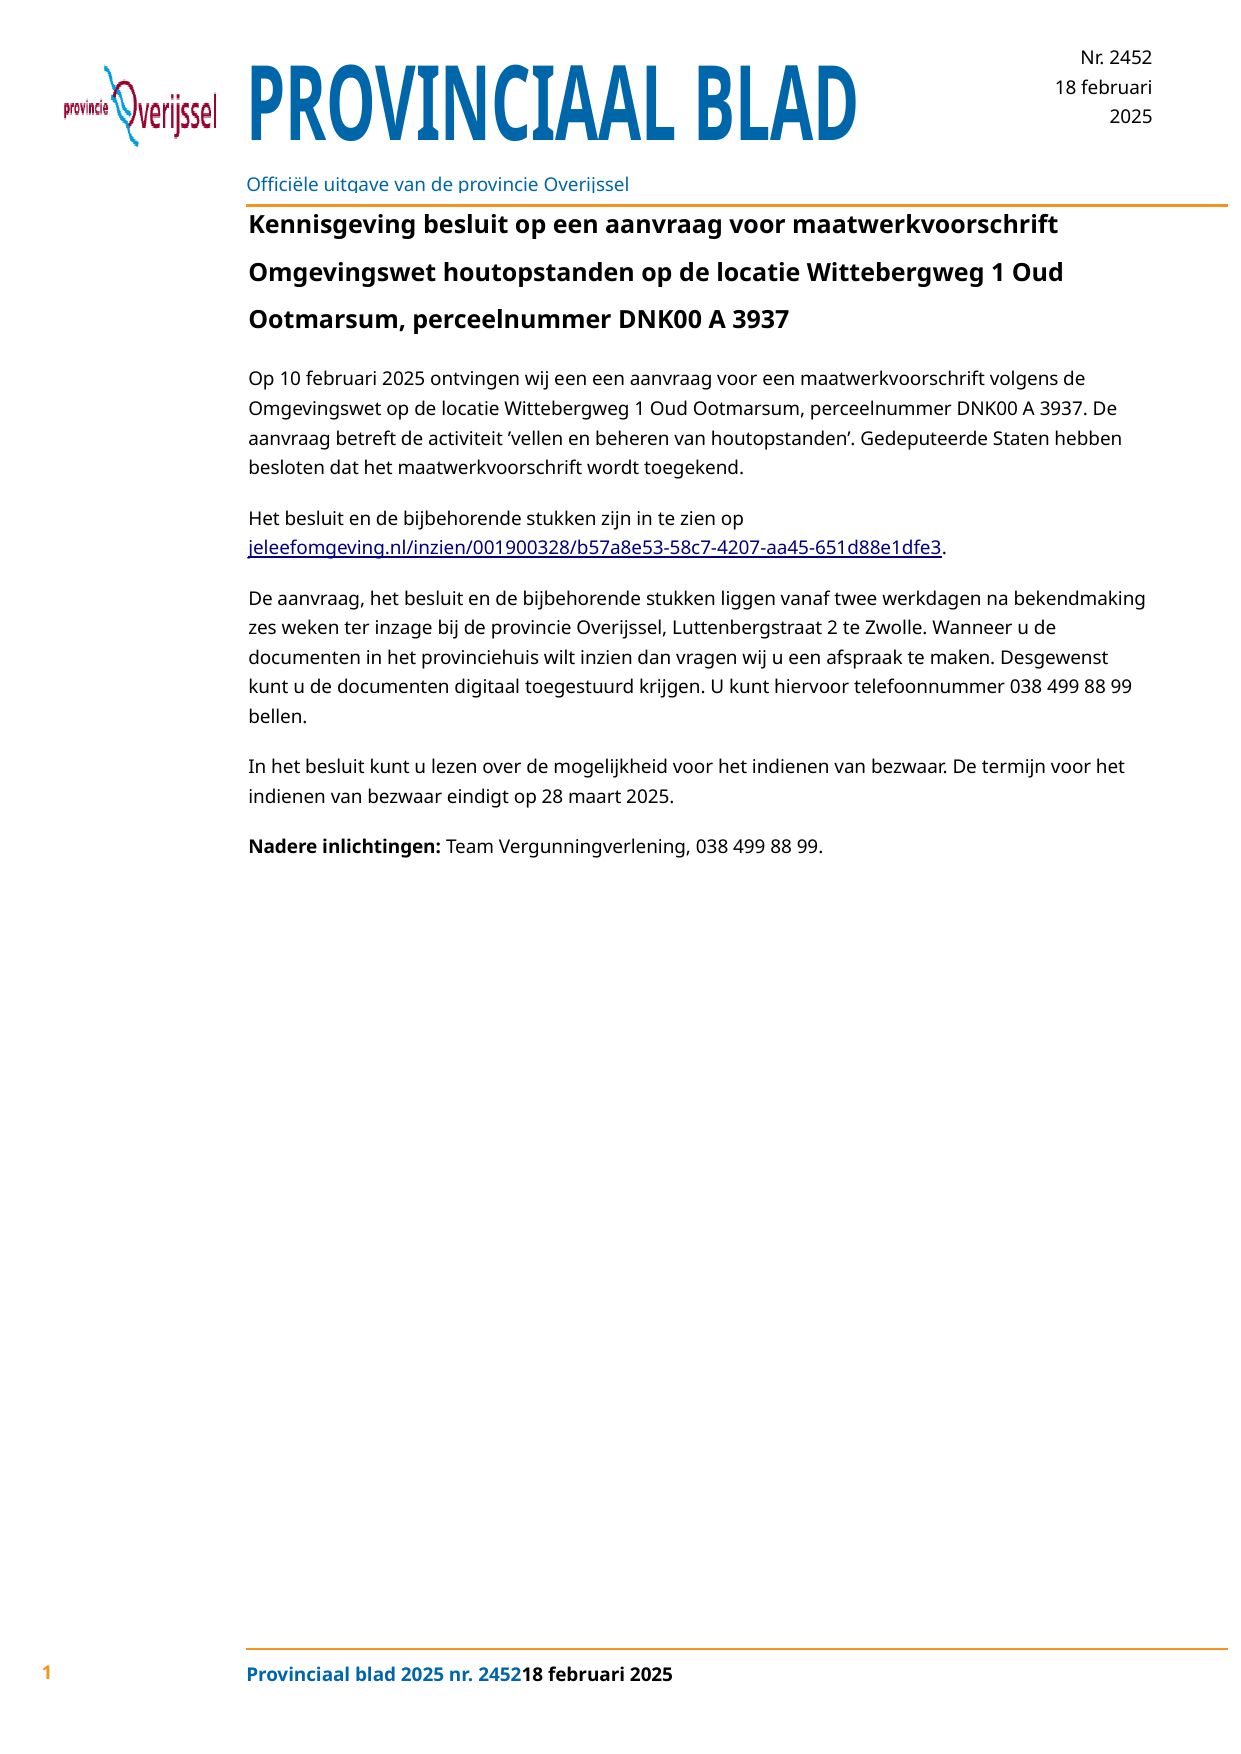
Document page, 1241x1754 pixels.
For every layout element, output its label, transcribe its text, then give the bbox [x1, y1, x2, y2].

text De aanvraag, het besluit en de bijbehorende stukken liggen vanaf twee werkdagen na bekendmaking zes weken ter inzage bij de provincie Overijssel, Luttenbergstraat 2 te Zwolle. Wanneer u de documenten in het provinciehuis wilt inzien dan vragen wij u een afspraak te maken. Desgewenst kunt u de documenten digitaal toegestuurd krijgen. U kunt hiervoor telefoonnummer 038 499 88 99 bellen. [248, 585, 1152, 729]
text Kennisgeving besluit op een aanvraag voor maatwerkvoorschrift Omgevingswet houtopstanden op de locatie Wittebergweg 1 Oud Ootmarsum, perceelnummer DNK00 A 3937 [248, 207, 1152, 336]
text Nadere inlichtingen: Team Vergunningverlening, 038 499 88 99. [248, 833, 1152, 859]
picture [41, 47, 231, 172]
text Op 10 februari 2025 ontvingen wij een een aanvraag voor een maatwerkvoorschrift volgens de Omgevingswet op de locatie Wittebergweg 1 Oud Ootmarsum, perceelnummer DNK00 A 3937. De aanvraag betreft de activiteit ’vellen en beheren van houtopstanden’. Gedeputeerde Staten hebben besloten dat het maatwerkvoorschrift wordt toegekend. [248, 366, 1152, 480]
text Het besluit en de bijbehorende stukken zijn in te zien op jeleefomgeving.nl/inzien/001900328/b57a8e53-58c7-4207-aa45-651d88e1dfe3. [248, 505, 1152, 560]
text In het besluit kunt u lezen over de mogelijkheid voor het indienen van bezwaar. De termijn voor het indienen van bezwaar eindigt op 28 maart 2025. [248, 753, 1152, 809]
